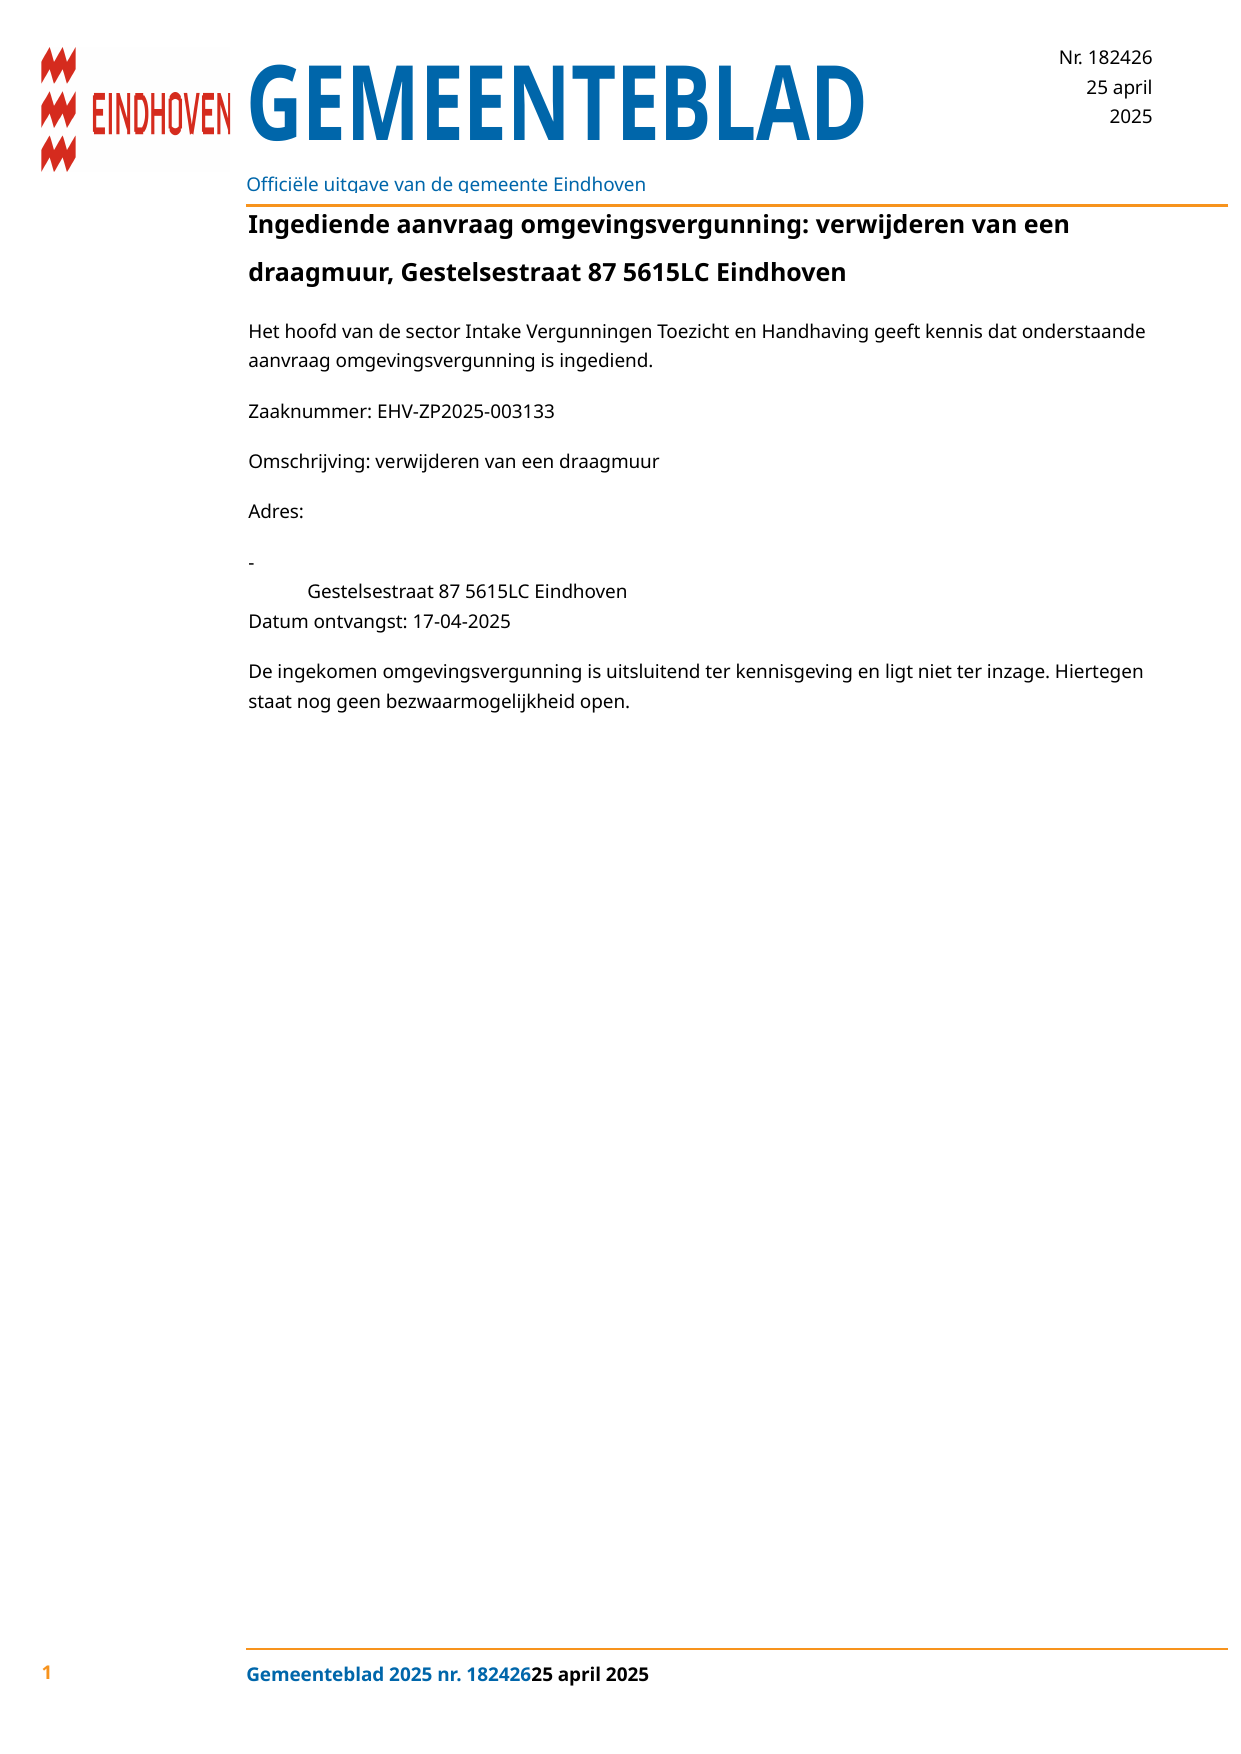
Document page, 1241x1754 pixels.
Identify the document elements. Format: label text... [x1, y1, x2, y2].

text Datum ontvangst: 17-04-2025 [248, 608, 1152, 634]
picture [41, 47, 231, 172]
text Zaaknummer: EHV-ZP2025-003133 [248, 398, 1152, 424]
text Adres: [248, 499, 1152, 524]
text De ingekomen omgevingsvergunning is uitsluitend ter kennisgeving en ligt niet ter inzage. Hiertegen staat nog geen bezwaarmogelijkheid open. [248, 659, 1152, 714]
text Omschrijving: verwijderen van een draagmuur [248, 448, 1152, 474]
list Gestelsestraat 87 5615LC Eindhoven [248, 579, 1152, 604]
text Het hoofd van de sector Intake Vergunningen Toezicht en Handhaving geeft kennis dat onderstaande aanvraag omgevingsvergunning is ingediend. [248, 318, 1152, 373]
text Ingediende aanvraag omgevingsvergunning: verwijderen van een draagmuur, Gestelsestraat 87 5615LC Eindhoven [248, 207, 1152, 288]
